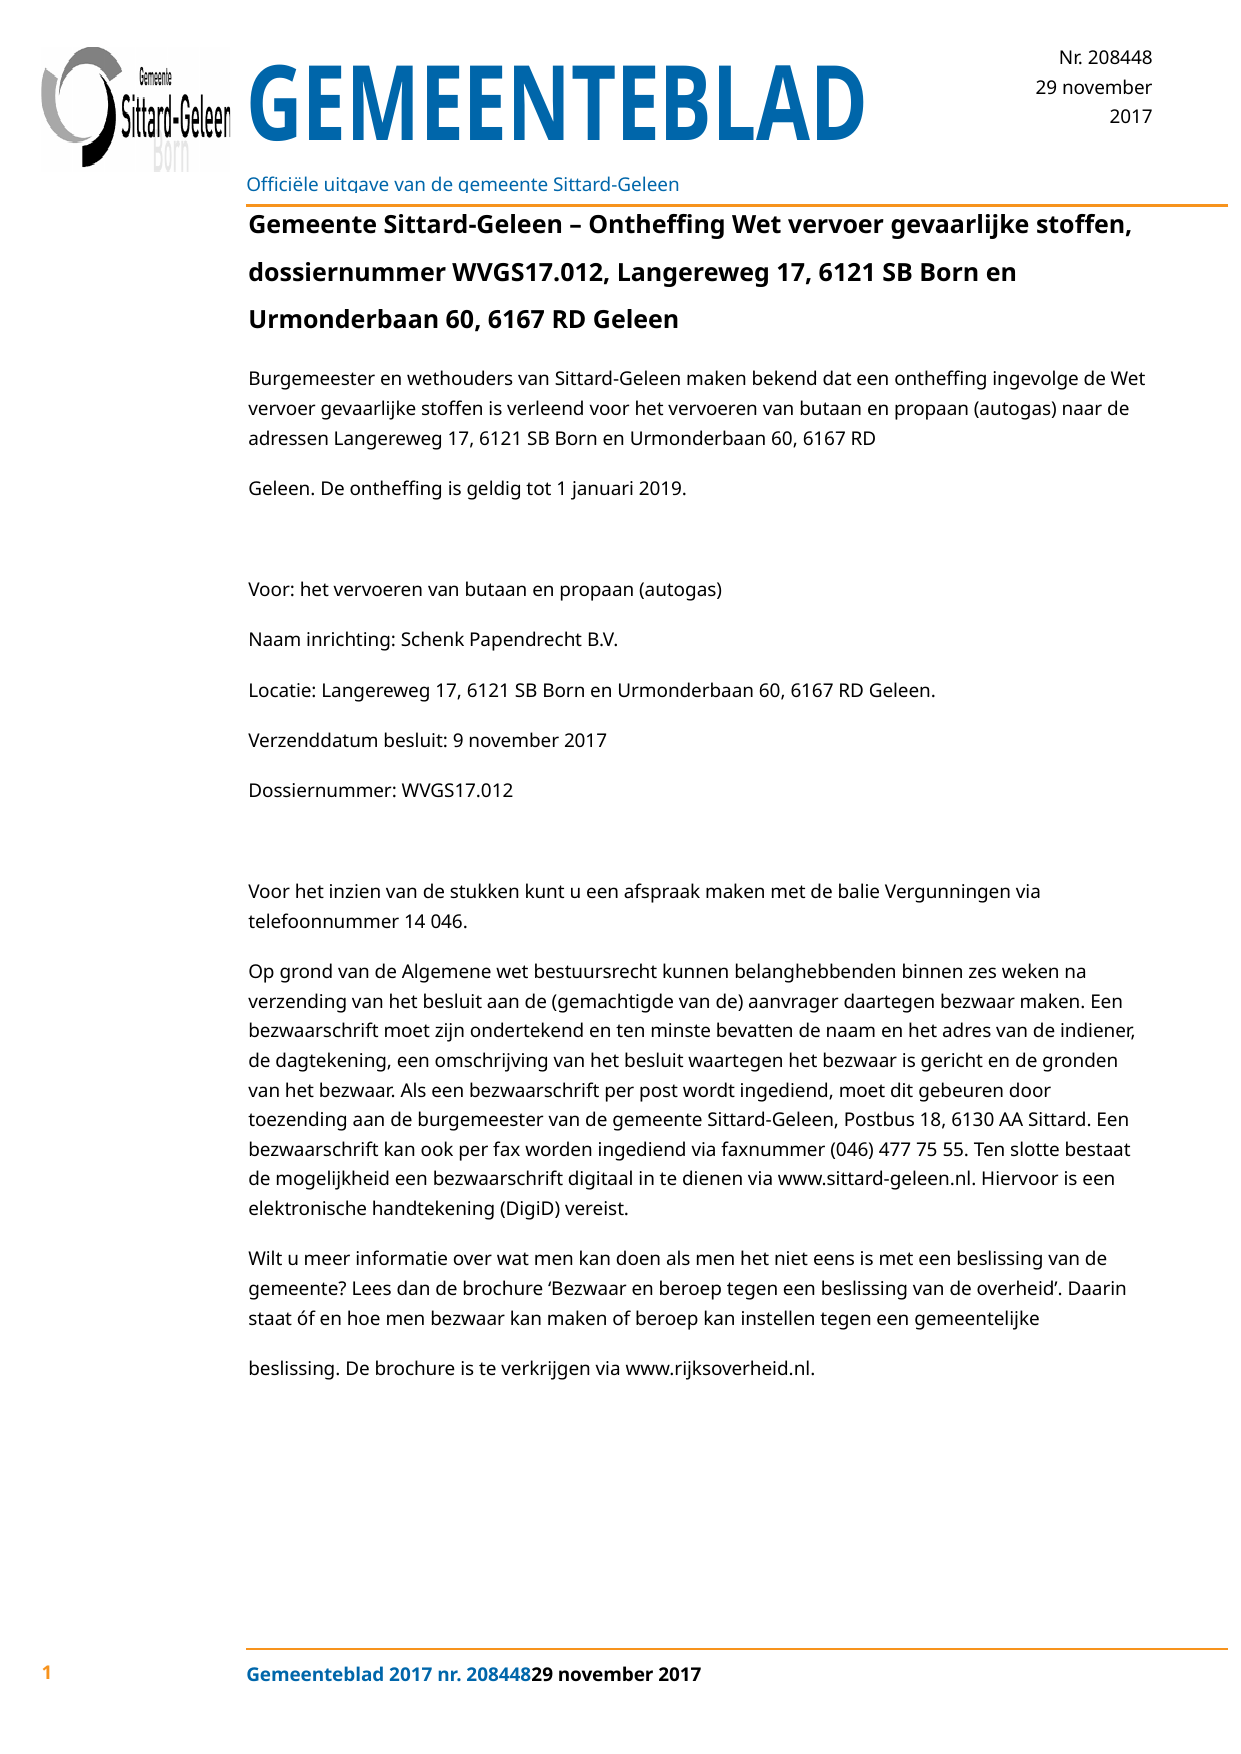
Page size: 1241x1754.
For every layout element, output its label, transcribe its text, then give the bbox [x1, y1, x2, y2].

picture [41, 47, 231, 172]
text Burgemeester en wethouders van Sittard-Geleen maken bekend dat een ontheffing ingevolge de Wet vervoer gevaarlijke stoffen is verleend voor het vervoeren van butaan en propaan (autogas) naar de adressen Langereweg 17, 6121 SB Born en Urmonderbaan 60, 6167 RD [248, 366, 1152, 450]
text Verzenddatum besluit: 9 november 2017 [248, 727, 1152, 753]
text Op grond van de Algemene wet bestuursrecht kunnen belanghebbenden binnen zes weken na verzending van het besluit aan de (gemachtigde van de) aanvrager daartegen bezwaar maken. Een bezwaarschrift moet zijn ondertekend en ten minste bevatten de naam en het adres van de indiener, de dagtekening, een omschrijving van het besluit waartegen het bezwaar is gericht en de gronden van het bezwaar. Als een bezwaarschrift per post wordt ingediend, moet dit gebeuren door toezending aan de burgemeester van de gemeente Sittard-Geleen, Postbus 18, 6130 AA Sittard. Een bezwaarschrift kan ook per fax worden ingediend via faxnummer (046) 477 75 55. Ten slotte bestaat de mogelijkheid een bezwaarschrift digitaal in te dienen via www.sittard-geleen.nl. Hiervoor is een elektronische handtekening (DigiD) vereist. [248, 958, 1152, 1221]
text Voor: het vervoeren van butaan en propaan (autogas) [248, 576, 1152, 602]
text Gemeente Sittard-Geleen – Ontheffing Wet vervoer gevaarlijke stoffen, dossiernummer WVGS17.012, Langereweg 17, 6121 SB Born en Urmonderbaan 60, 6167 RD Geleen [248, 207, 1152, 336]
text Voor het inzien van de stukken kunt u een afspraak maken met de balie Vergunningen via telefoonnummer 14 046. [248, 878, 1152, 934]
text Geleen. De ontheffing is geldig tot 1 januari 2019. [248, 475, 1152, 501]
text Locatie: Langereweg 17, 6121 SB Born en Urmonderbaan 60, 6167 RD Geleen. [248, 677, 1152, 702]
text Dossiernummer: WVGS17.012 [248, 778, 1152, 803]
text Naam inrichting: Schenk Papendrecht B.V. [248, 626, 1152, 652]
text beslissing. De brochure is te verkrijgen via www.rijksoverheid.nl. [248, 1355, 1152, 1381]
text Wilt u meer informatie over wat men kan doen als men het niet eens is met een beslissing van de gemeente? Lees dan de brochure ‘Bezwaar en beroep tegen een beslissing van de overheid’. Daarin staat óf en hoe men bezwaar kan maken of beroep kan instellen tegen een gemeentelijke [248, 1246, 1152, 1330]
